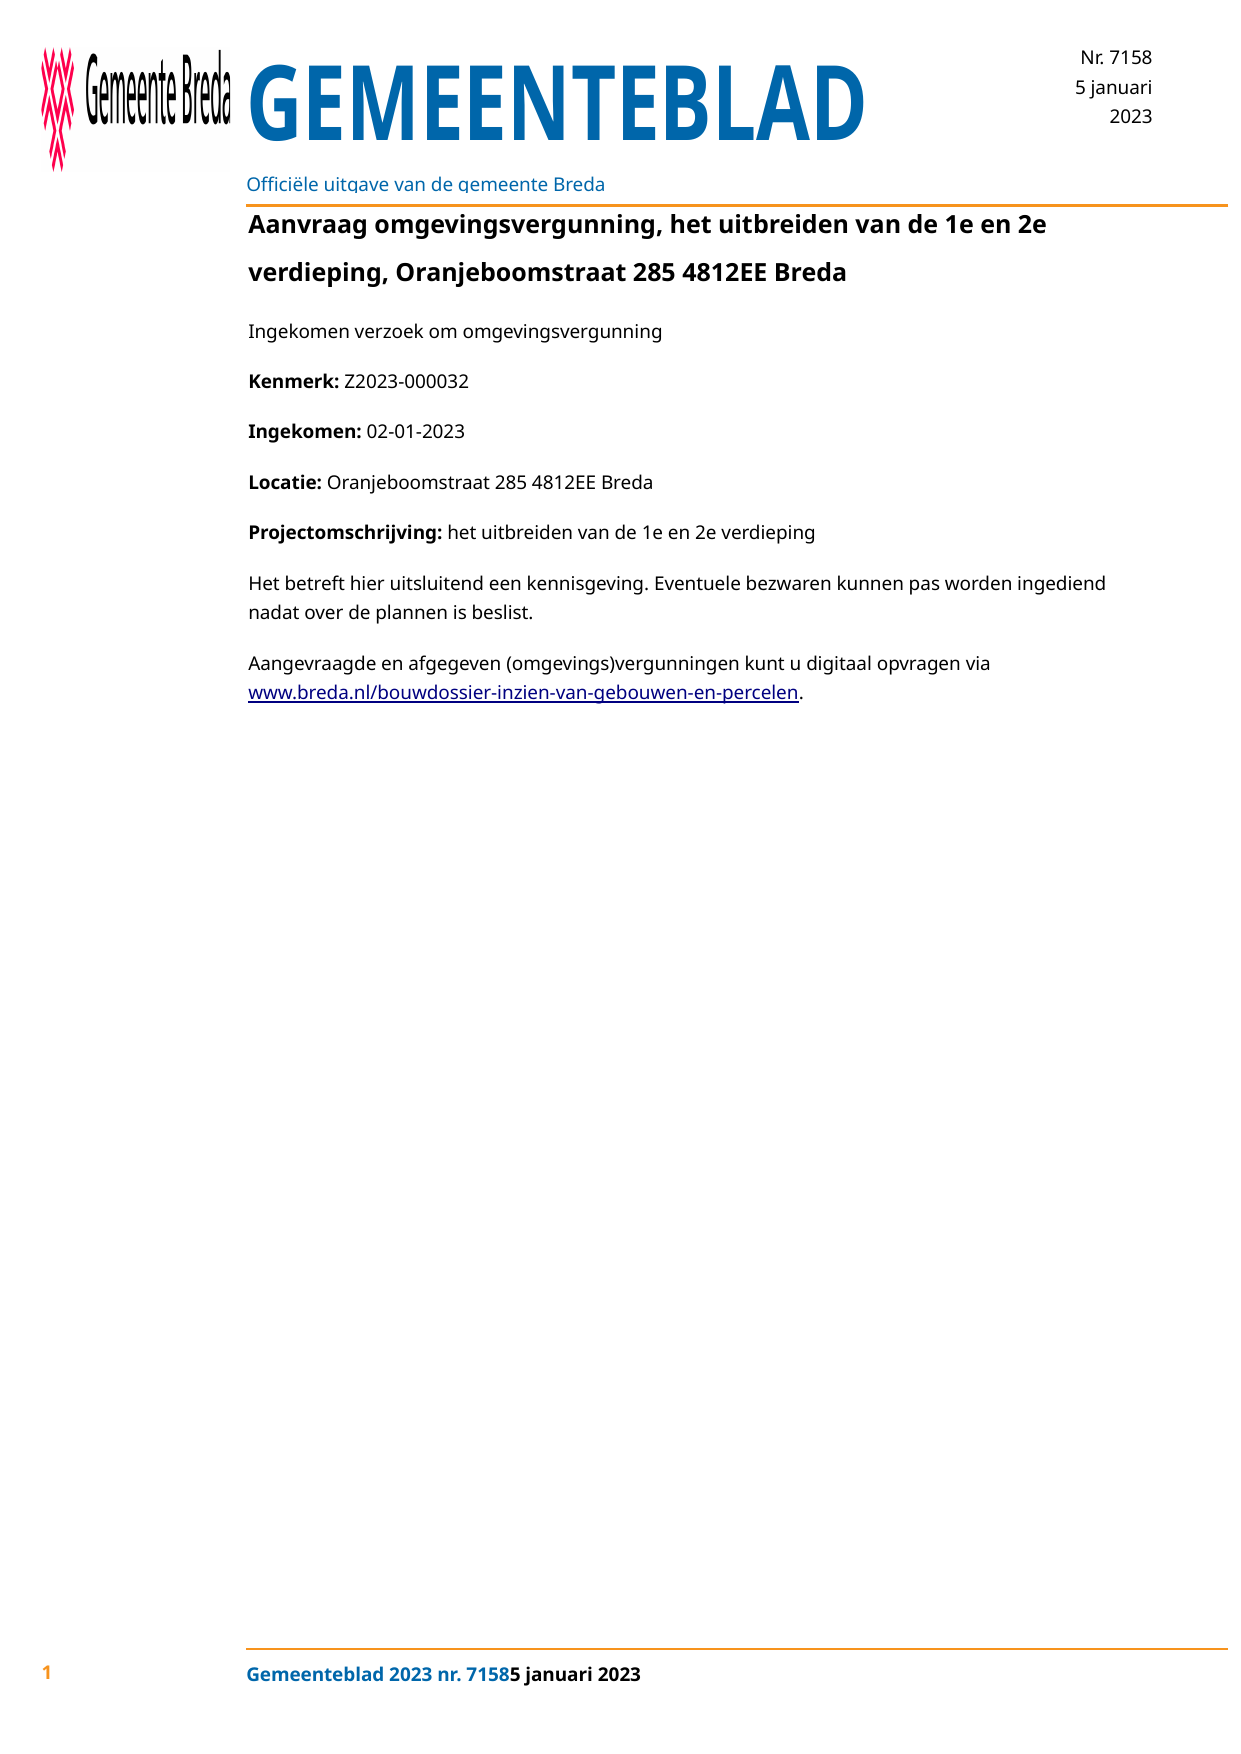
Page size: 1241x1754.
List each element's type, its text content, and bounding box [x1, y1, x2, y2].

text Ingekomen: 02-01-2023 [248, 419, 1152, 444]
text Aangevraagde en afgegeven (omgevings)vergunningen kunt u digitaal opvragen via www.breda.nl/bouwdossier-inzien-van-gebouwen-en-percelen. [248, 650, 1152, 705]
text Locatie: Oranjeboomstraat 285 4812EE Breda [248, 469, 1152, 495]
text Aanvraag omgevingsvergunning, het uitbreiden van de 1e en 2e verdieping, Oranjeboomstraat 285 4812EE Breda [248, 207, 1152, 288]
text Projectomschrijving: het uitbreiden van de 1e en 2e verdieping [248, 519, 1152, 545]
text Ingekomen verzoek om omgevingsvergunning [248, 318, 1152, 344]
picture [41, 47, 231, 172]
text Kenmerk: Z2023-000032 [248, 368, 1152, 394]
text Het betreft hier uitsluitend een kennisgeving. Eventuele bezwaren kunnen pas worden ingediend nadat over de plannen is beslist. [248, 570, 1152, 625]
